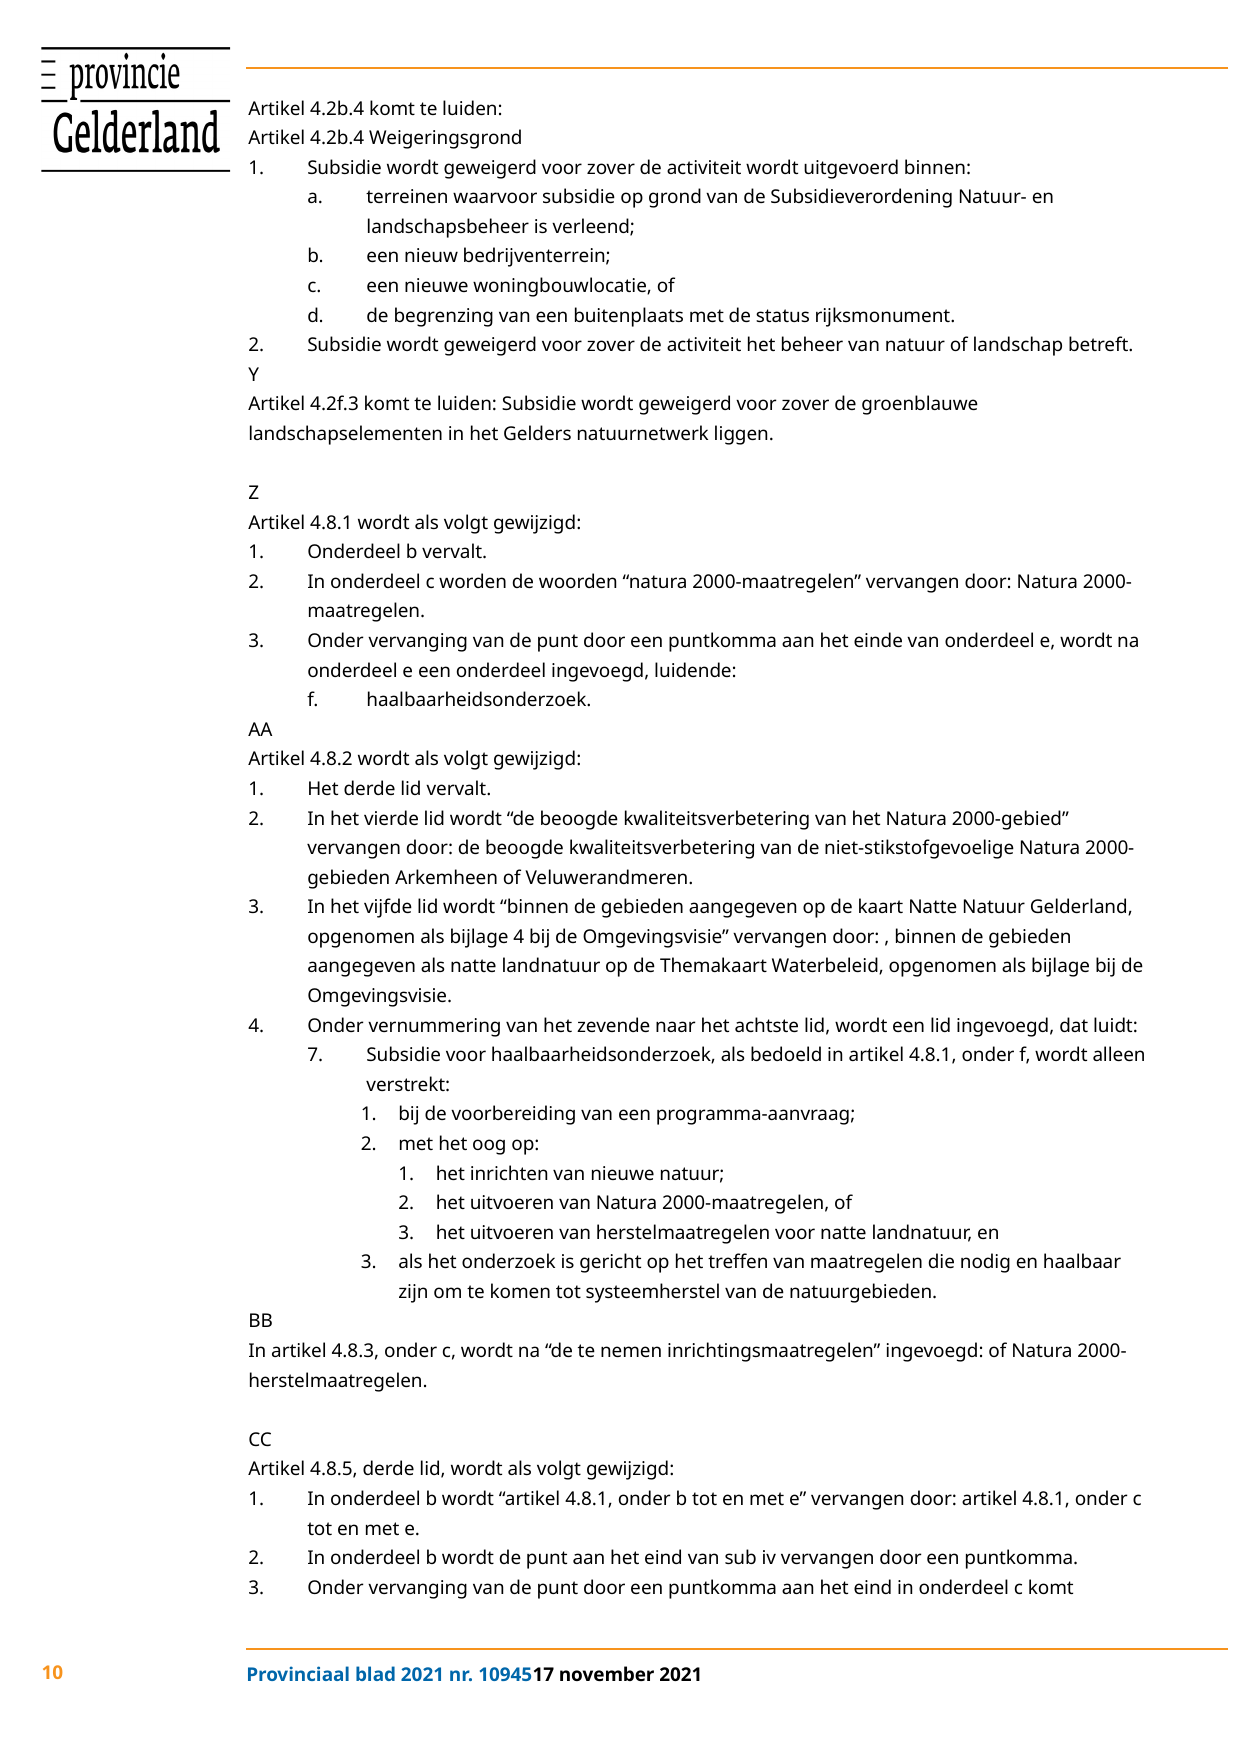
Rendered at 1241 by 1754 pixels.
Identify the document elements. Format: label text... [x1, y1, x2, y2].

list Onderdeel b vervalt. [248, 538, 1152, 564]
text Artikel 4.2b.4 komt te luiden: [248, 95, 1152, 121]
text Artikel 4.2f.3 komt te luiden: Subsidie wordt geweigerd voor zover de groenblauwe landschapselementen in het Gelders natuurnetwerk liggen. [248, 391, 1152, 446]
list Subsidie voor haalbaarheidsonderzoek, als bedoeld in artikel 4.8.1, onder f, wordt alleen verstrekt: [307, 1041, 1152, 1097]
list het inrichten van nieuwe natuur; [398, 1160, 1152, 1186]
list Onder vernummering van het zevende naar het achtste lid, wordt een lid ingevoegd, dat luidt: [248, 1012, 1152, 1038]
list Onder vervanging van de punt door een puntkomma aan het einde van onderdeel e, wordt na onderdeel e een onderdeel ingevoegd, luidende: [248, 627, 1152, 683]
text Artikel 4.8.5, derde lid, wordt als volgt gewijzigd: [248, 1456, 1152, 1481]
list de begrenzing van een buitenplaats met de status rijksmonument. [307, 302, 1152, 328]
text Artikel 4.8.1 wordt als volgt gewijzigd: [248, 509, 1152, 535]
list In onderdeel b wordt “artikel 4.8.1, onder b tot en met e” vervangen door: artikel 4.8.1, onder c tot en met e. [248, 1485, 1152, 1541]
list In onderdeel c worden de woorden “natura 2000-maatregelen” vervangen door: Natura 2000-maatregelen. [248, 568, 1152, 623]
list bij de voorbereiding van een programma-aanvraag; [361, 1101, 1152, 1126]
list Onder vervanging van de punt door een puntkomma aan het eind in onderdeel c komt [248, 1574, 1152, 1600]
list In onderdeel b wordt de punt aan het eind van sub iv vervangen door een puntkomma. [248, 1544, 1152, 1570]
list het uitvoeren van herstelmaatregelen voor natte landnatuur, en [398, 1219, 1152, 1245]
list Subsidie wordt geweigerd voor zover de activiteit wordt uitgevoerd binnen: [248, 154, 1152, 180]
list als het onderzoek is gericht op het treffen van maatregelen die nodig en haalbaar zijn om te komen tot systeemherstel van de natuurgebieden. [361, 1248, 1152, 1304]
list een nieuwe woningbouwlocatie, of [307, 272, 1152, 298]
text CC [248, 1426, 1152, 1452]
list In het vijfde lid wordt “binnen de gebieden aangegeven op de kaart Natte Natuur Gelderland, opgenomen als bijlage 4 bij de Omgevingsvisie” vervangen door: , binnen de gebieden aangegeven als natte landnatuur op de Themakaart Waterbeleid, opgenomen als bijlage bij de Omgevingsvisie. [248, 893, 1152, 1008]
list een nieuw bedrijventerrein; [307, 243, 1152, 268]
list Het derde lid vervalt. [248, 775, 1152, 801]
list terreinen waarvoor subsidie op grond van de Subsidieverordening Natuur- en landschapsbeheer is verleend; [307, 183, 1152, 239]
list met het oog op: [361, 1130, 1152, 1156]
text Y [248, 361, 1152, 387]
list haalbaarheidsonderzoek. [307, 686, 1152, 712]
picture [41, 47, 231, 172]
list In het vierde lid wordt “de beoogde kwaliteitsverbetering van het Natura 2000-gebied” vervangen door: de beoogde kwaliteitsverbetering van de niet-stikstofgevoelige Natura 2000-gebieden Arkemheen of Veluwerandmeren. [248, 805, 1152, 890]
list het uitvoeren van Natura 2000-maatregelen, of [398, 1189, 1152, 1215]
list Subsidie wordt geweigerd voor zover de activiteit het beheer van natuur of landschap betreft. [248, 331, 1152, 357]
text AA [248, 716, 1152, 742]
text BB [248, 1308, 1152, 1333]
text In artikel 4.8.3, onder c, wordt na “de te nemen inrichtingsmaatregelen” ingevoegd: of Natura 2000-herstelmaatregelen. [248, 1337, 1152, 1393]
text Z [248, 479, 1152, 505]
text Artikel 4.2b.4 Weigeringsgrond [248, 124, 1152, 150]
text Artikel 4.8.2 wordt als volgt gewijzigd: [248, 746, 1152, 771]
